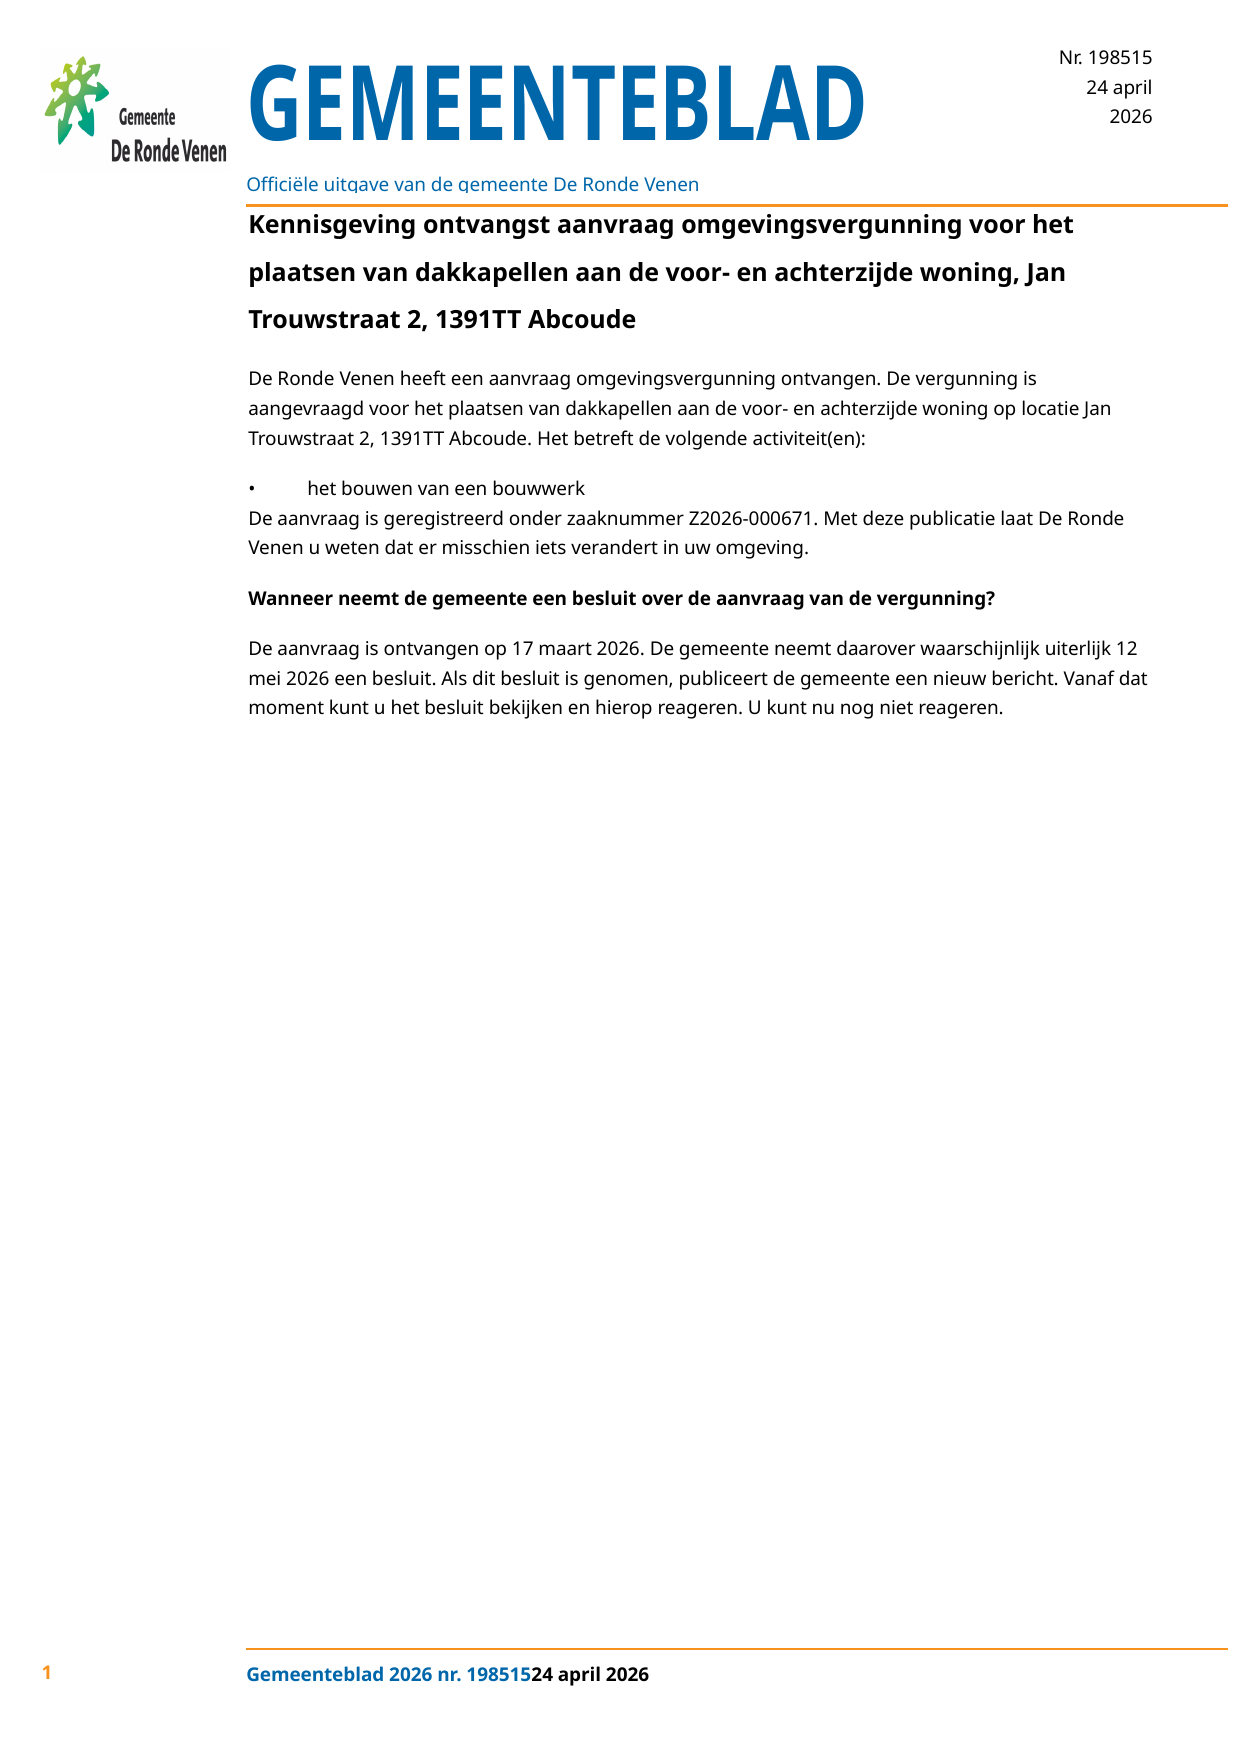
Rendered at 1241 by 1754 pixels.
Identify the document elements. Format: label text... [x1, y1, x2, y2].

text De Ronde Venen heeft een aanvraag omgevingsvergunning ontvangen. De vergunning is aangevraagd voor het plaatsen van dakkapellen aan de voor- en achterzijde woning op locatie Jan Trouwstraat 2, 1391TT Abcoude. Het betreft de volgende activiteit(en): [248, 366, 1152, 450]
text Wanneer neemt de gemeente een besluit over de aanvraag van de vergunning? [248, 585, 1152, 610]
text De aanvraag is ontvangen op 17 maart 2026. De gemeente neemt daarover waarschijnlijk uiterlijk 12 mei 2026 een besluit. Als dit besluit is genomen, publiceert de gemeente een nieuw bericht. Vanaf dat moment kunt u het besluit bekijken en hierop reageren. U kunt nu nog niet reageren. [248, 635, 1152, 720]
text De aanvraag is geregistreerd onder zaaknummer Z2026-000671. Met deze publicatie laat De Ronde Venen u weten dat er misschien iets verandert in uw omgeving. [248, 505, 1152, 560]
text Kennisgeving ontvangst aanvraag omgevingsvergunning voor het plaatsen van dakkapellen aan de voor- en achterzijde woning, Jan Trouwstraat 2, 1391TT Abcoude [248, 207, 1152, 336]
list het bouwen van een bouwwerk [248, 475, 1152, 501]
picture [41, 47, 231, 172]
